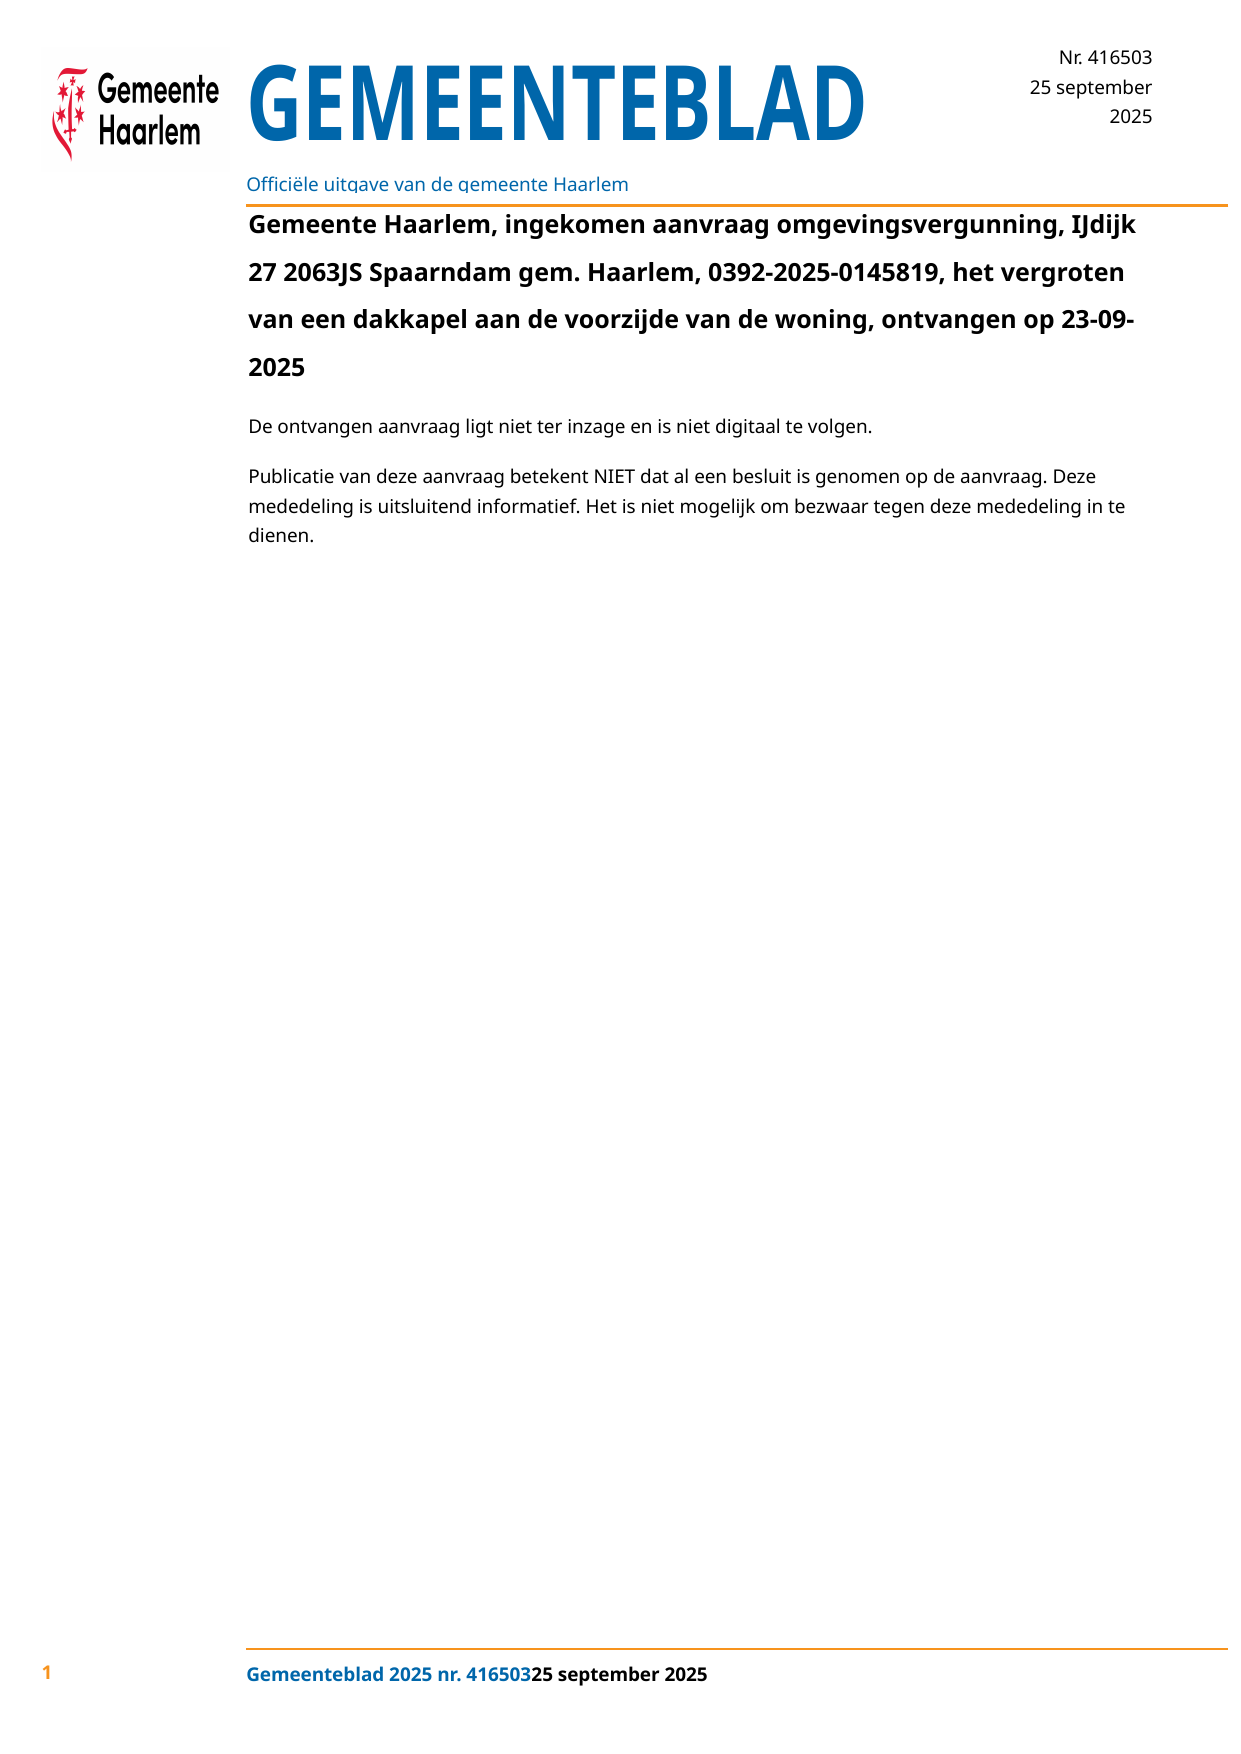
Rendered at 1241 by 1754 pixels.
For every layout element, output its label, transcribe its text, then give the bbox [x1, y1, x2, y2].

picture [41, 47, 231, 172]
text Gemeente Haarlem, ingekomen aanvraag omgevingsvergunning, IJdijk 27 2063JS Spaarndam gem. Haarlem, 0392-2025-0145819, het vergroten van een dakkapel aan de voorzijde van de woning, ontvangen op 23-09-2025 [248, 207, 1152, 384]
text Publicatie van deze aanvraag betekent NIET dat al een besluit is genomen op de aanvraag. Deze mededeling is uitsluitend informatief. Het is niet mogelijk om bezwaar tegen deze mededeling in te dienen. [248, 463, 1152, 548]
text De ontvangen aanvraag ligt niet ter inzage en is niet digitaal te volgen. [248, 413, 1152, 439]
